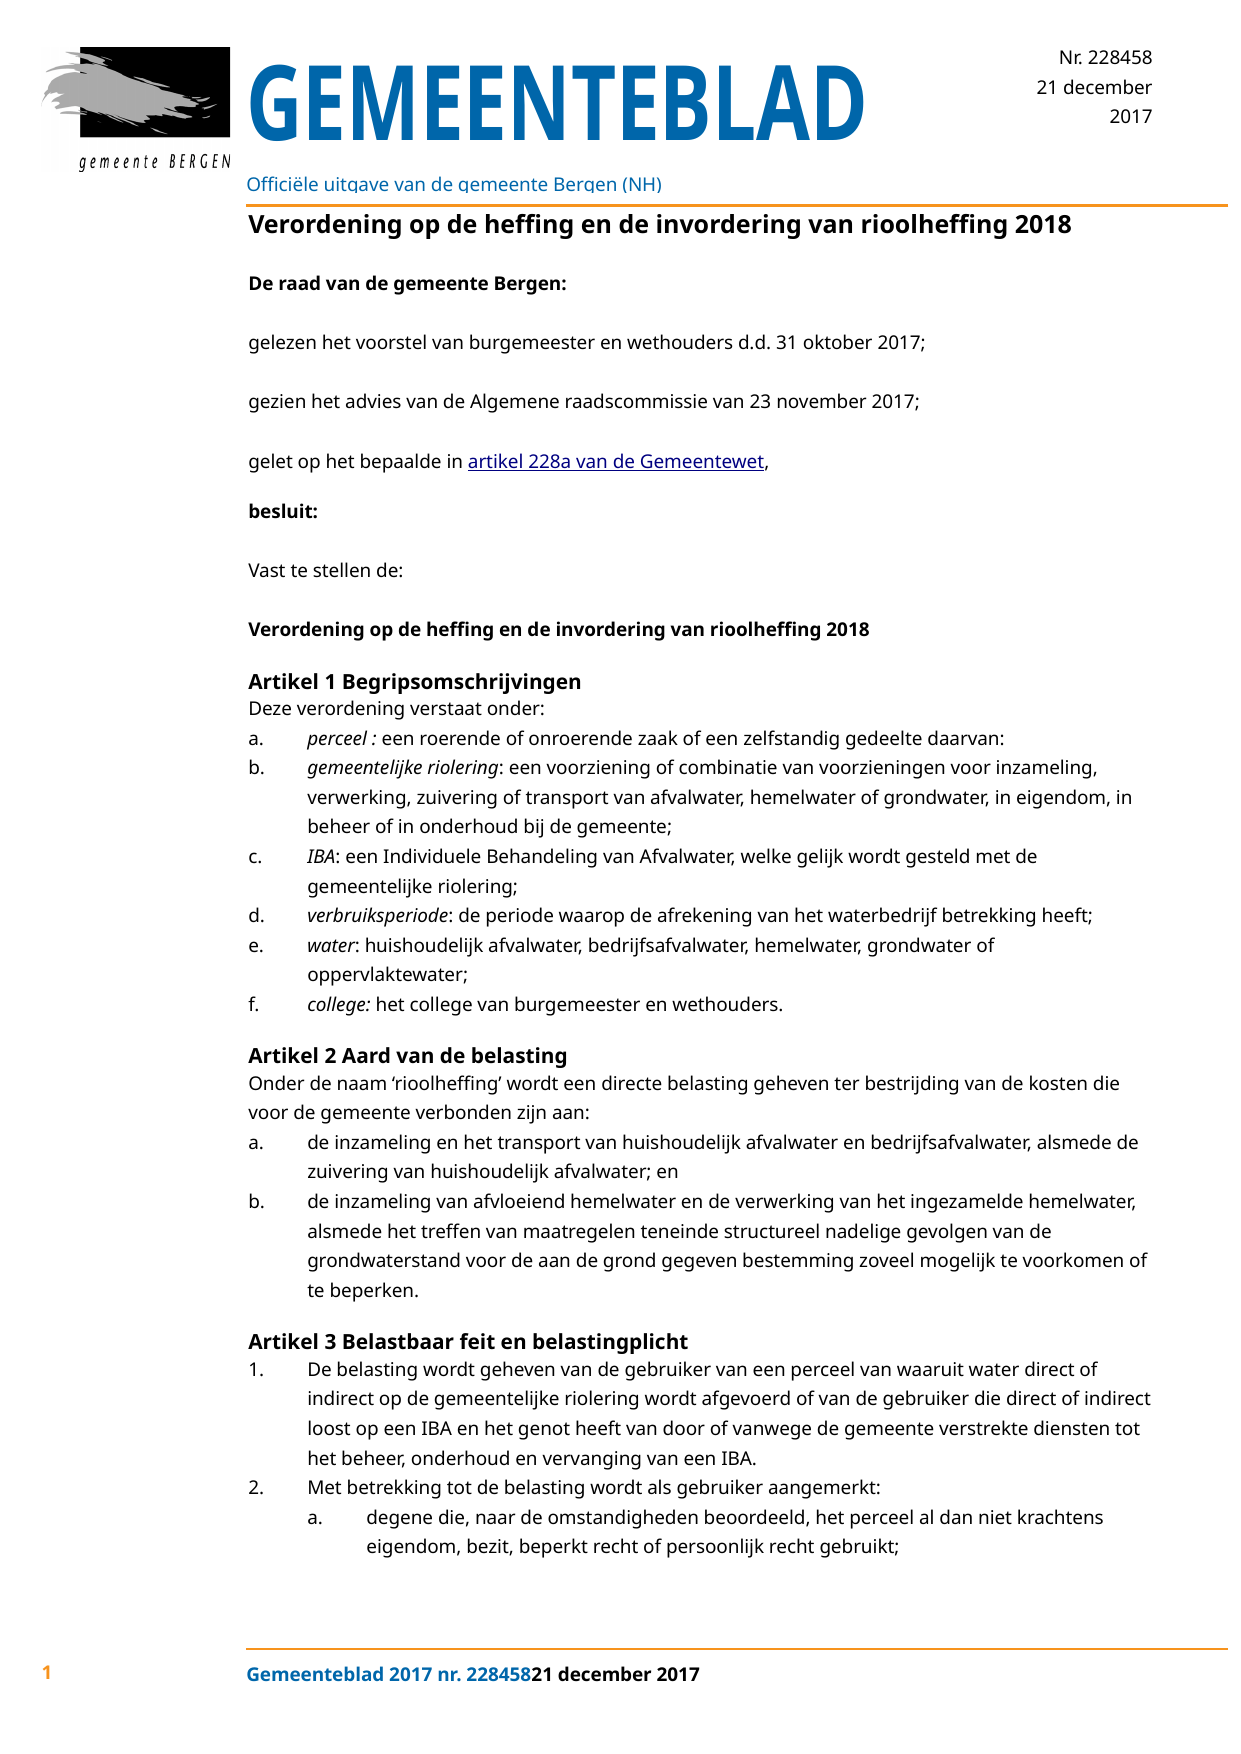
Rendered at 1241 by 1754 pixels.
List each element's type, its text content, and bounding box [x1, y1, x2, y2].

list college: het college van burgemeester en wethouders. [248, 991, 1152, 1017]
list de inzameling en het transport van huishoudelijk afvalwater en bedrijfsafvalwater, alsmede de zuivering van huishoudelijk afvalwater; en [248, 1129, 1152, 1184]
text Verordening op de heffing en de invordering van rioolheffing 2018 [248, 207, 1152, 241]
text gezien het advies van de Algemene raadscommissie van 23 november 2017; [248, 389, 1152, 414]
text Artikel 2 Aard van de belasting [248, 1042, 1152, 1070]
list perceel : een roerende of onroerende zaak of een zelfstandig gedeelte daarvan: [248, 725, 1152, 751]
text Artikel 3 Belastbaar feit en belastingplicht [248, 1327, 1152, 1356]
list degene die, naar de omstandigheden beoordeeld, het perceel al dan niet krachtens eigendom, bezit, beperkt recht of persoonlijk recht gebruikt; [307, 1504, 1152, 1559]
text Vast te stellen de: [248, 557, 1152, 583]
list water: huishoudelijk afvalwater, bedrijfsafvalwater, hemelwater, grondwater of oppervlaktewater; [248, 932, 1152, 987]
text De raad van de gemeente Bergen: [248, 270, 1152, 296]
list de inzameling van afvloeiend hemelwater en de verwerking van het ingezamelde hemelwater, alsmede het treffen van maatregelen teneinde structureel nadelige gevolgen van de grondwaterstand voor de aan de grond gegeven bestemming zoveel mogelijk te voorkomen of te beperken. [248, 1188, 1152, 1303]
picture [41, 47, 231, 172]
text besluit: [248, 498, 1152, 524]
list gemeentelijke riolering: een voorziening of combinatie van voorzieningen voor inzameling, verwerking, zuivering of transport van afvalwater, hemelwater of grondwater, in eigendom, in beheer of in onderhoud bij de gemeente; [248, 754, 1152, 839]
text gelezen het voorstel van burgemeester en wethouders d.d. 31 oktober 2017; [248, 329, 1152, 355]
text Deze verordening verstaat onder: [248, 695, 1152, 721]
list De belasting wordt geheven van de gebruiker van een perceel van waaruit water direct of indirect op de gemeentelijke riolering wordt afgevoerd of van de gebruiker die direct of indirect loost op een IBA en het genot heeft van door of vanwege de gemeente verstrekte diensten tot het beheer, onderhoud en vervanging van een IBA. [248, 1356, 1152, 1470]
text Verordening op de heffing en de invordering van rioolheffing 2018 [248, 616, 1152, 642]
text Onder de naam ‘rioolheffing’ wordt een directe belasting geheven ter bestrijding van de kosten die voor de gemeente verbonden zijn aan: [248, 1070, 1152, 1125]
text gelet op het bepaalde in artikel 228a van de Gemeentewet, [248, 448, 1152, 473]
list IBA: een Individuele Behandeling van Afvalwater, welke gelijk wordt gesteld met de gemeentelijke riolering; [248, 843, 1152, 898]
list verbruiksperiode: de periode waarop de afrekening van het waterbedrijf betrekking heeft; [248, 902, 1152, 928]
list Met betrekking tot de belasting wordt als gebruiker aangemerkt: [248, 1474, 1152, 1500]
text Artikel 1 Begripsomschrijvingen [248, 667, 1152, 695]
